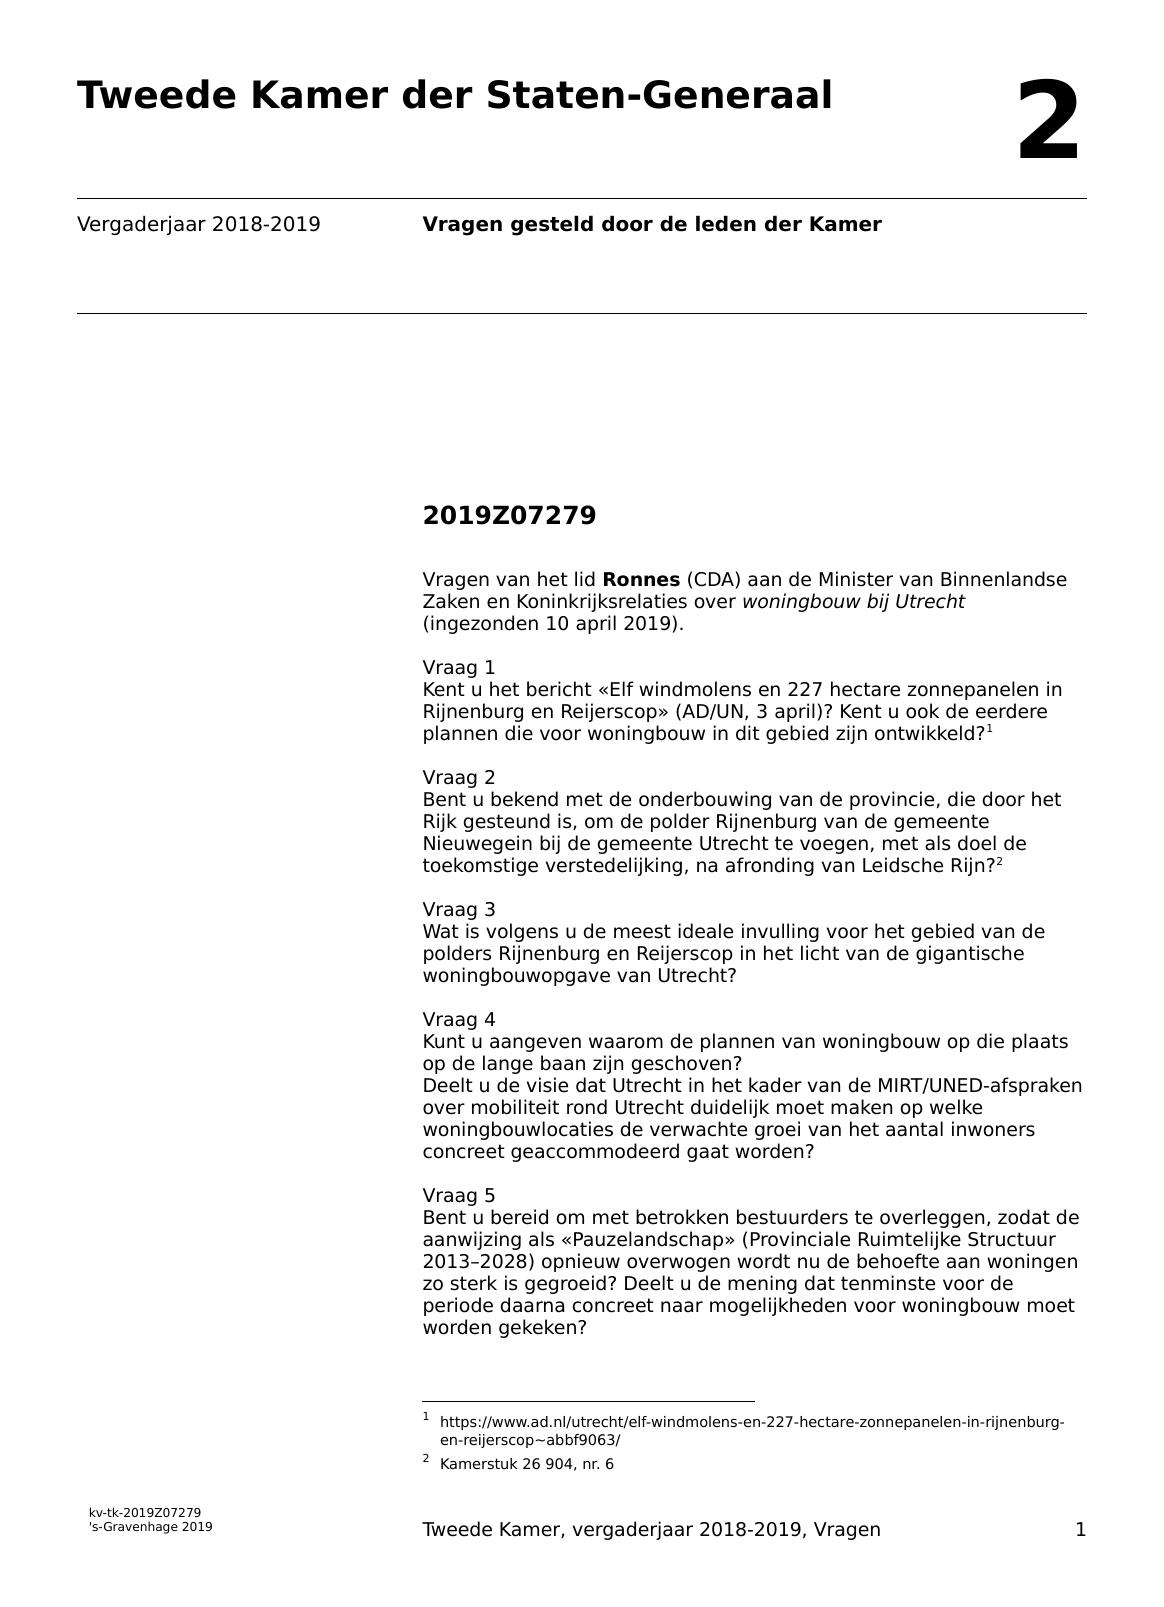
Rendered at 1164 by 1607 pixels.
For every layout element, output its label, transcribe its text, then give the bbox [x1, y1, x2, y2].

table_cell Vragen gesteld door de leden der Kamer [422, 199, 1087, 313]
text Vraag 5 [422, 1185, 1087, 1207]
text Wat is volgens u de meest ideale invulling voor het gebied van de polders Rijnenburg en Reijerscop in het licht van de gigantische woningbouwopgave van Utrecht? [422, 921, 1087, 987]
text Kunt u aangeven waarom de plannen van woningbouw op die plaats op de lange baan zijn geschoven? [422, 1031, 1087, 1075]
table_header Tweede Kamer der Staten-Generaal [77, 59, 886, 198]
text Bent u bereid om met betrokken bestuurders te overleggen, zodat de aanwijzing als «Pauzelandschap» (Provinciale Ruimtelijke Structuur 2013–2028) opnieuw overwogen wordt nu de behoefte aan woningen zo sterk is gegroeid? Deelt u de mening dat tenminste voor de periode daarna concreet naar mogelijkheden voor woningbouw moet worden gekeken? [422, 1207, 1087, 1339]
text Deelt u de visie dat Utrecht in het kader van de MIRT/UNED-afspraken over mobiliteit rond Utrecht duidelijk moet maken op welke woningbouwlocaties de verwachte groei van het aantal inwoners concreet geaccommodeerd gaat worden? [422, 1075, 1087, 1163]
text Bent u bekend met de onderbouwing van de provincie, die door het Rijk gesteund is, om de polder Rijnenburg van de gemeente Nieuwegein bij de gemeente Utrecht te voegen, met als doel de toekomstige verstedelijking, na afronding van Leidsche Rijn? [422, 789, 1087, 877]
text Vraag 2 [422, 767, 1087, 789]
table_header 2 [886, 59, 1087, 198]
text kv-tk-2019Z07279 [88, 1506, 323, 1520]
text Vraag 1 [422, 657, 1087, 679]
text 's-Gravenhage 2019 [88, 1520, 323, 1534]
text 2019Z07279 [422, 501, 1087, 531]
text https://www.ad.nl/utrecht/elf-windmolens-en-227-hectare-zonnepanelen-in-rijnenburg-en-reijerscop~abbf9063/ [422, 1410, 1087, 1449]
text Vraag 3 [422, 899, 1087, 921]
table_cell Vergaderjaar 2018-2019 [77, 199, 422, 313]
text Vragen van het lid Ronnes (CDA) aan de Minister van Binnenlandse Zaken en Koninkrijksrelaties over woningbouw bij Utrecht (ingezonden 10 april 2019). [422, 569, 1087, 635]
text Kamerstuk 26 904, nr. 6 [422, 1452, 1087, 1474]
text Kent u het bericht «Elf windmolens en 227 hectare zonnepanelen in Rijnenburg en Reijerscop» (AD/UN, 3 april)? Kent u ook de eerdere plannen die voor woningbouw in dit gebied zijn ontwikkeld? [422, 679, 1087, 745]
text Vraag 4 [422, 1009, 1087, 1031]
